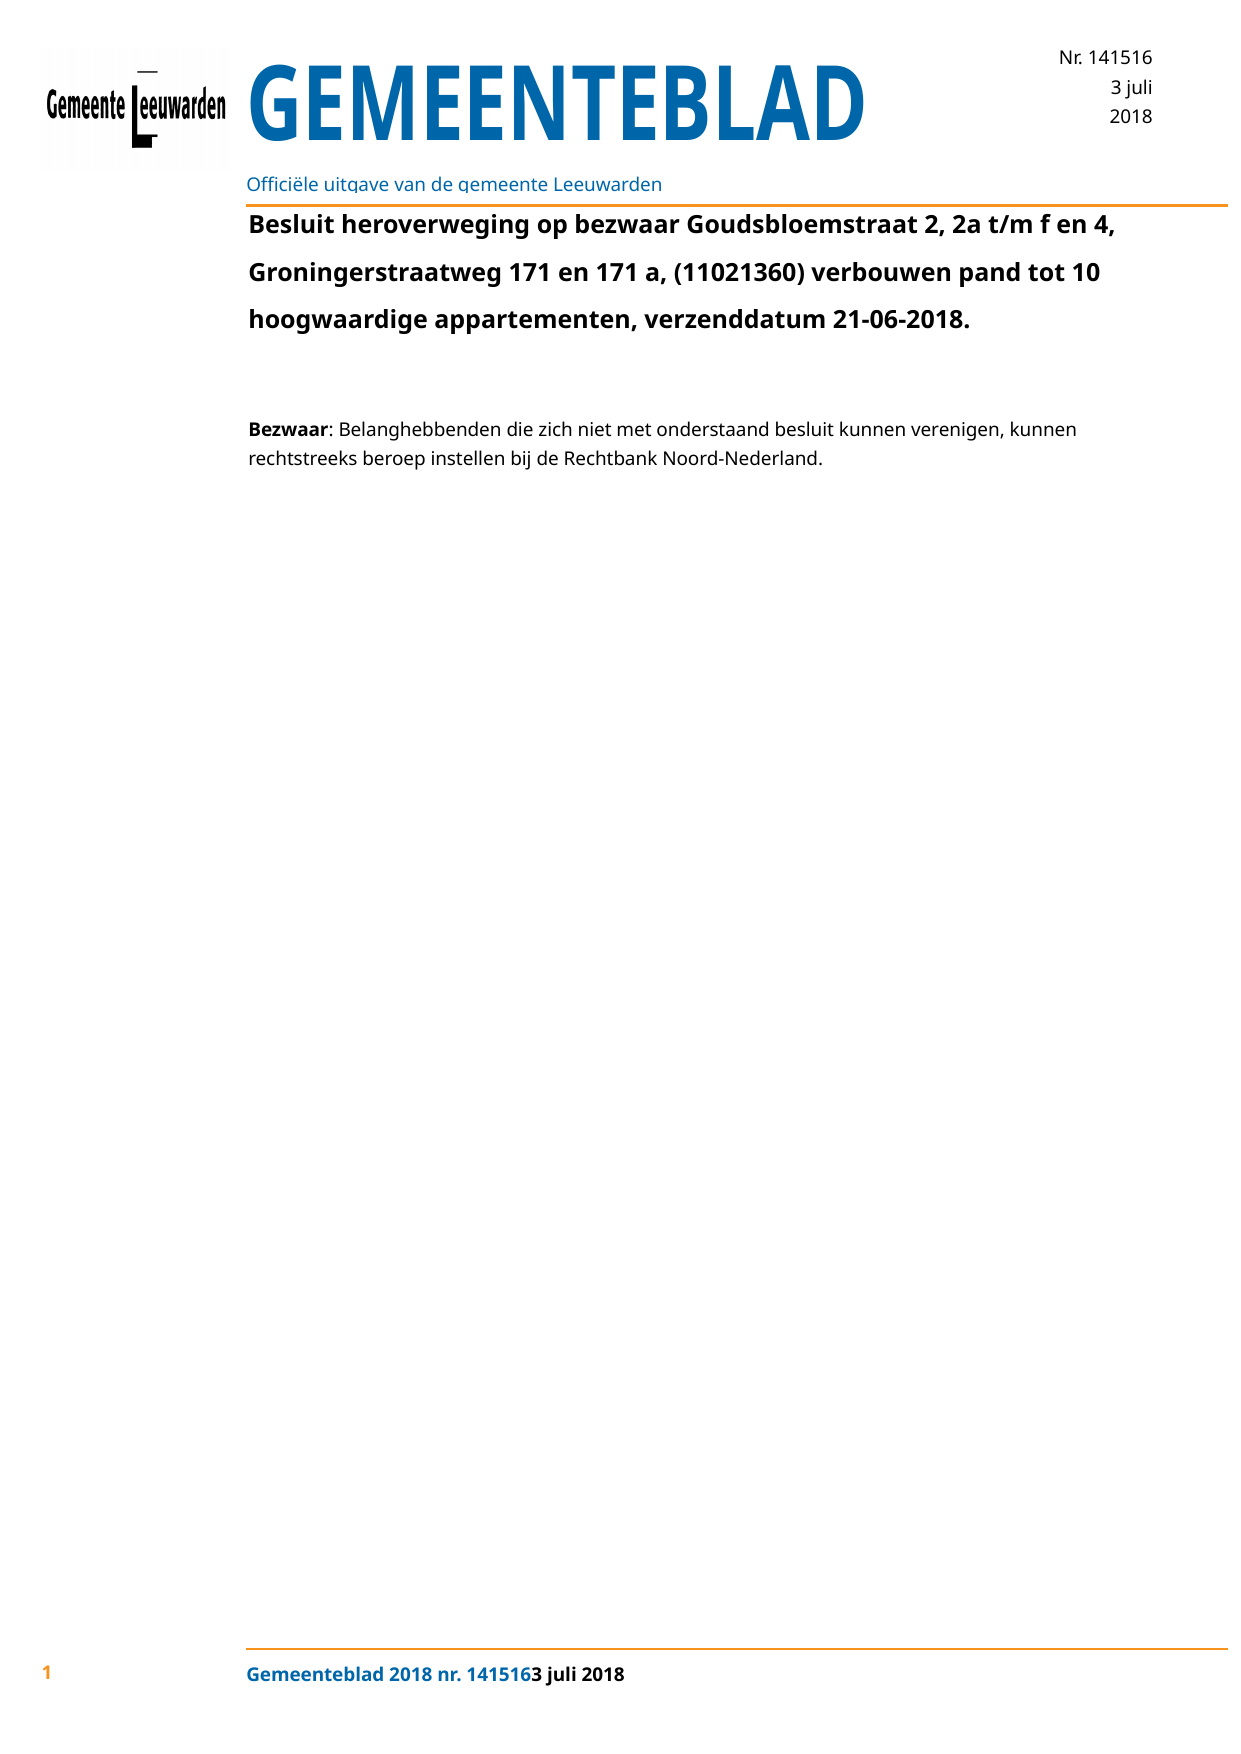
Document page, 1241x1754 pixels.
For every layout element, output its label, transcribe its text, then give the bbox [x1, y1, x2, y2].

picture [41, 47, 231, 172]
text Besluit heroverweging op bezwaar Goudsbloemstraat 2, 2a t/m f en 4, Groningerstraatweg 171 en 171 a, (11021360) verbouwen pand tot 10 hoogwaardige appartementen, verzenddatum 21-06-2018. [248, 207, 1152, 336]
text Bezwaar: Belanghebbenden die zich niet met onderstaand besluit kunnen verenigen, kunnen rechtstreeks beroep instellen bij de Rechtbank Noord-Nederland. [248, 416, 1152, 471]
